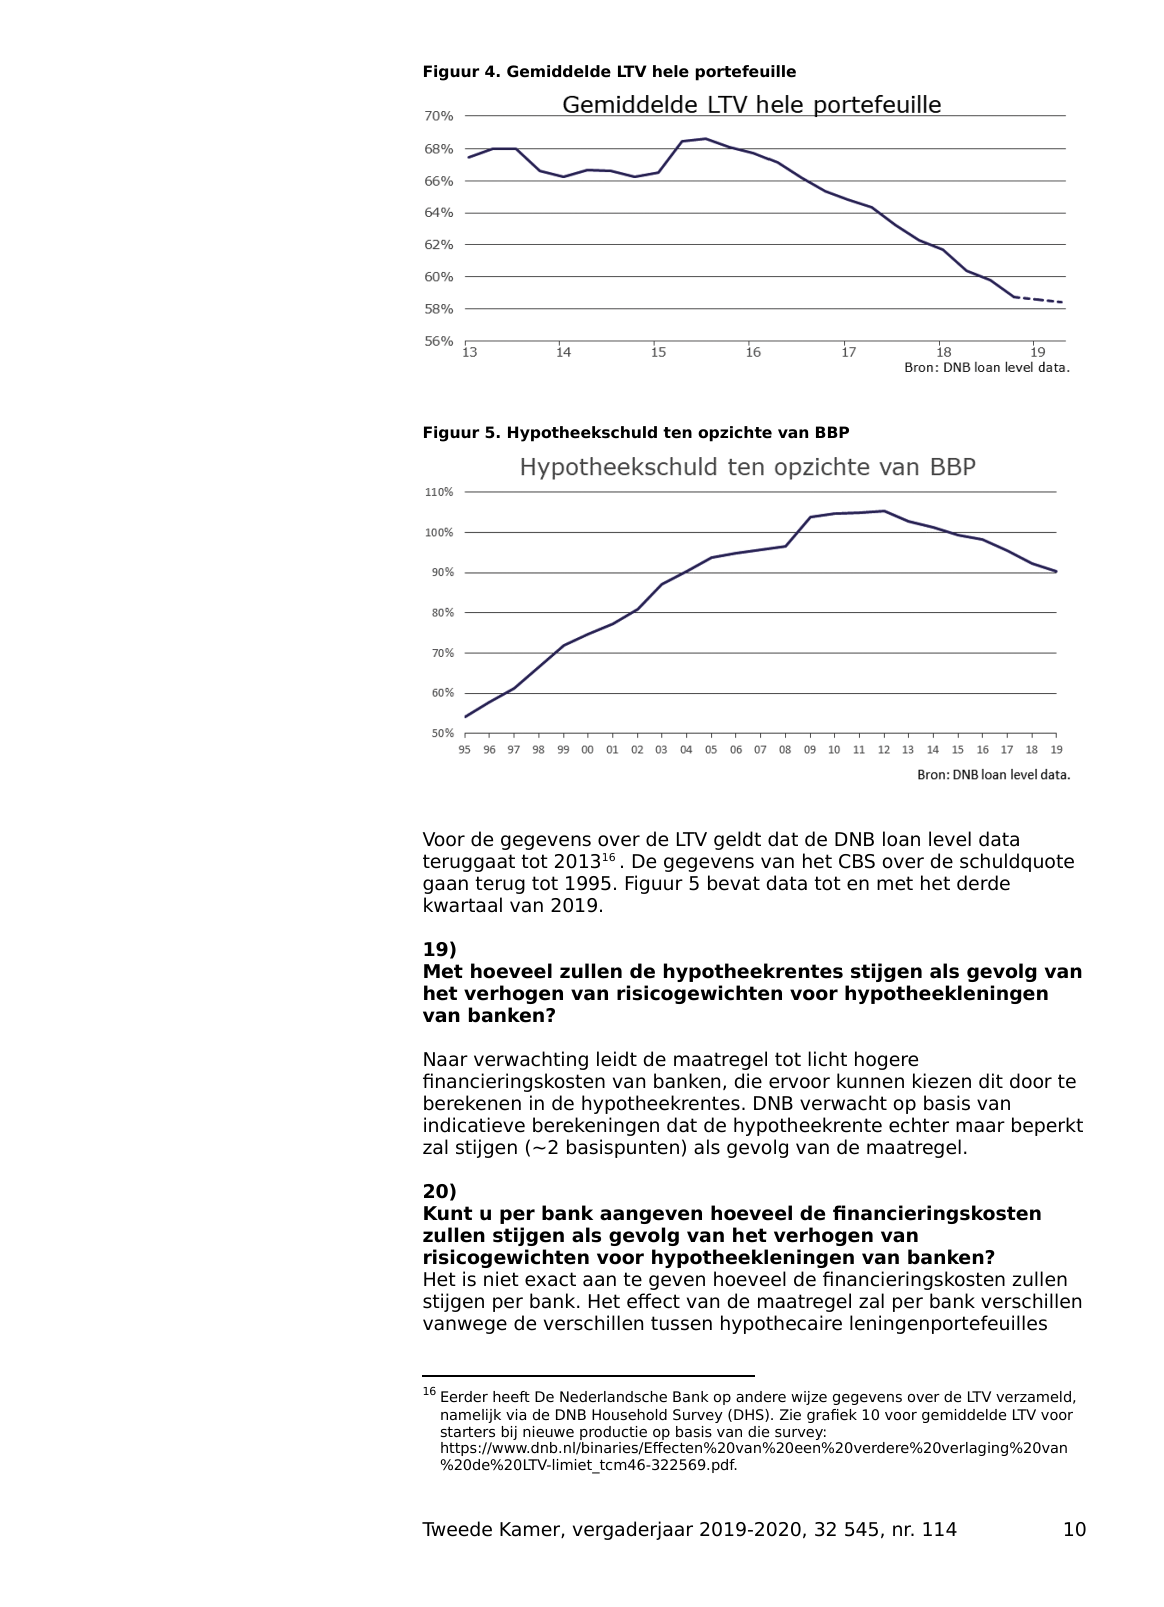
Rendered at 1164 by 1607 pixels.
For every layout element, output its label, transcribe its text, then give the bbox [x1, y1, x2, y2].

text 19) [422, 939, 1087, 961]
text Figuur 4. Gemiddelde LTV hele portefeuille [422, 63, 1072, 81]
text 20) [422, 1181, 1087, 1203]
text Eerder heeft De Nederlandsche Bank op andere wijze gegevens over de LTV verzameld, namelijk via de DNB Household Survey (DHS). Zie grafiek 10 voor gemiddelde LTV voor starters bij nieuwe productie op basis van die survey: https://www.dnb.nl/binaries/Effecten%20van%20een%20verdere%20verlaging%20van%20de%20LTV-limiet_tcm46-322569.pdf. [422, 1385, 1087, 1474]
picture [422, 454, 1072, 785]
picture [422, 92, 1072, 377]
text Met hoeveel zullen de hypotheekrentes stijgen als gevolg van het verhogen van risicogewichten voor hypotheekleningen van banken? [422, 961, 1087, 1027]
text Naar verwachting leidt de maatregel tot licht hogere financieringskosten van banken, die ervoor kunnen kiezen dit door te berekenen in de hypotheekrentes. DNB verwacht op basis van indicatieve berekeningen dat de hypotheekrente echter maar beperkt zal stijgen (~2 basispunten) als gevolg van de maatregel. [422, 1049, 1087, 1159]
text Het is niet exact aan te geven hoeveel de financieringskosten zullen stijgen per bank. Het effect van de maatregel zal per bank verschillen vanwege de verschillen tussen hypothecaire leningenportefeuilles [422, 1269, 1087, 1335]
text Kunt u per bank aangeven hoeveel de financieringskosten zullen stijgen als gevolg van het verhogen van risicogewichten voor hypotheekleningen van banken? [422, 1203, 1087, 1269]
text Figuur 5. Hypotheekschuld ten opzichte van BBP [422, 424, 1072, 442]
text Voor de gegevens over de LTV geldt dat de DNB loan level data teruggaat tot 2013. De gegevens van het CBS over de schuldquote gaan terug tot 1995. Figuur 5 bevat data tot en met het derde kwartaal van 2019. [422, 829, 1087, 917]
